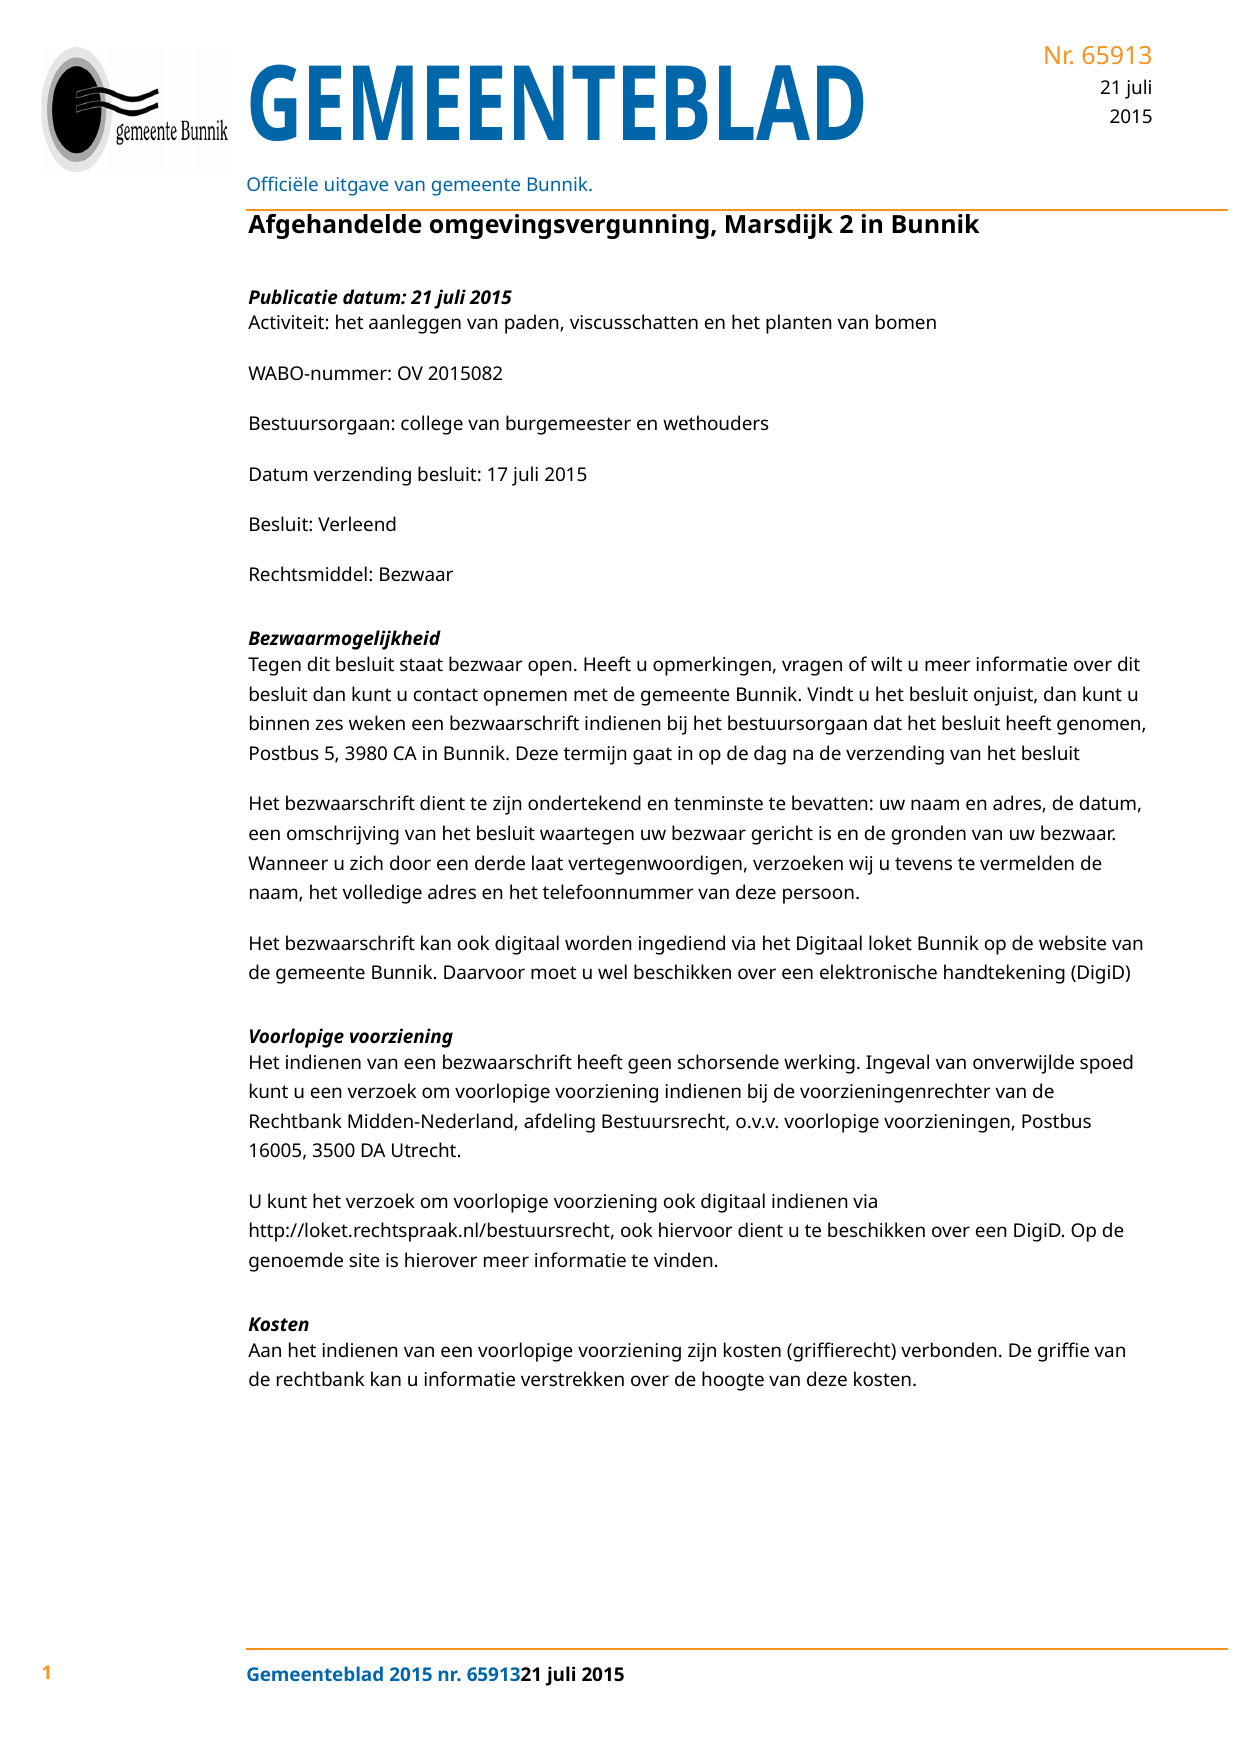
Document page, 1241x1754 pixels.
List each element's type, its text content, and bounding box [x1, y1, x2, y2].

text Het bezwaarschrift kan ook digitaal worden ingediend via het Digitaal loket Bunnik op de website van de gemeente Bunnik. Daarvoor moet u wel beschikken over een elektronische handtekening (DigiD) [248, 930, 1152, 985]
text Rechtsmiddel: Bezwaar [248, 562, 1152, 587]
text Datum verzending besluit: 17 juli 2015 [248, 461, 1152, 487]
text Publicatie datum: 21 juli 2015 [248, 284, 1152, 309]
text Aan het indienen van een voorlopige voorziening zijn kosten (griffierecht) verbonden. De griffie van de rechtbank kan u informatie verstrekken over de hoogte van deze kosten. [248, 1337, 1152, 1392]
text Afgehandelde omgevingsvergunning, Marsdijk 2 in Bunnik [248, 211, 1152, 241]
text Het bezwaarschrift dient te zijn ondertekend en tenminste te bevatten: uw naam en adres, de datum, een omschrijving van het besluit waartegen uw bezwaar gericht is en de gronden van uw bezwaar. Wanneer u zich door een derde laat vertegenwoordigen, verzoeken wij u tevens te vermelden de naam, het volledige adres en het telefoonnummer van deze persoon. [248, 791, 1152, 905]
text Voorlopige voorziening [248, 1023, 1152, 1049]
text Het indienen van een bezwaarschrift heeft geen schorsende werking. Ingeval van onverwijlde spoed kunt u een verzoek om voorlopige voorziening indienen bij de voorzieningenrechter van de Rechtbank Midden-Nederland, afdeling Bestuursrecht, o.v.v. voorlopige voorzieningen, Postbus 16005, 3500 DA Utrecht. [248, 1049, 1152, 1163]
text Besluit: Verleend [248, 511, 1152, 537]
text Bezwaarmogelijkheid [248, 626, 1152, 651]
text Bestuursorgaan: college van burgemeester en wethouders [248, 410, 1152, 436]
picture [41, 47, 231, 172]
text Activiteit: het aanleggen van paden, viscusschatten en het planten van bomen [248, 309, 1152, 335]
text Kosten [248, 1311, 1152, 1337]
text U kunt het verzoek om voorlopige voorziening ook digitaal indienen via http://loket.rechtspraak.nl/bestuursrecht, ook hiervoor dient u te beschikken over een DigiD. Op de genoemde site is hierover meer informatie te vinden. [248, 1188, 1152, 1273]
text Tegen dit besluit staat bezwaar open. Heeft u opmerkingen, vragen of wilt u meer informatie over dit besluit dan kunt u contact opnemen met de gemeente Bunnik. Vindt u het besluit onjuist, dan kunt u binnen zes weken een bezwaarschrift indienen bij het bestuursorgaan dat het besluit heeft genomen, Postbus 5, 3980 CA in Bunnik. Deze termijn gaat in op de dag na de verzending van het besluit [248, 651, 1152, 766]
text WABO-nummer: OV 2015082 [248, 360, 1152, 386]
